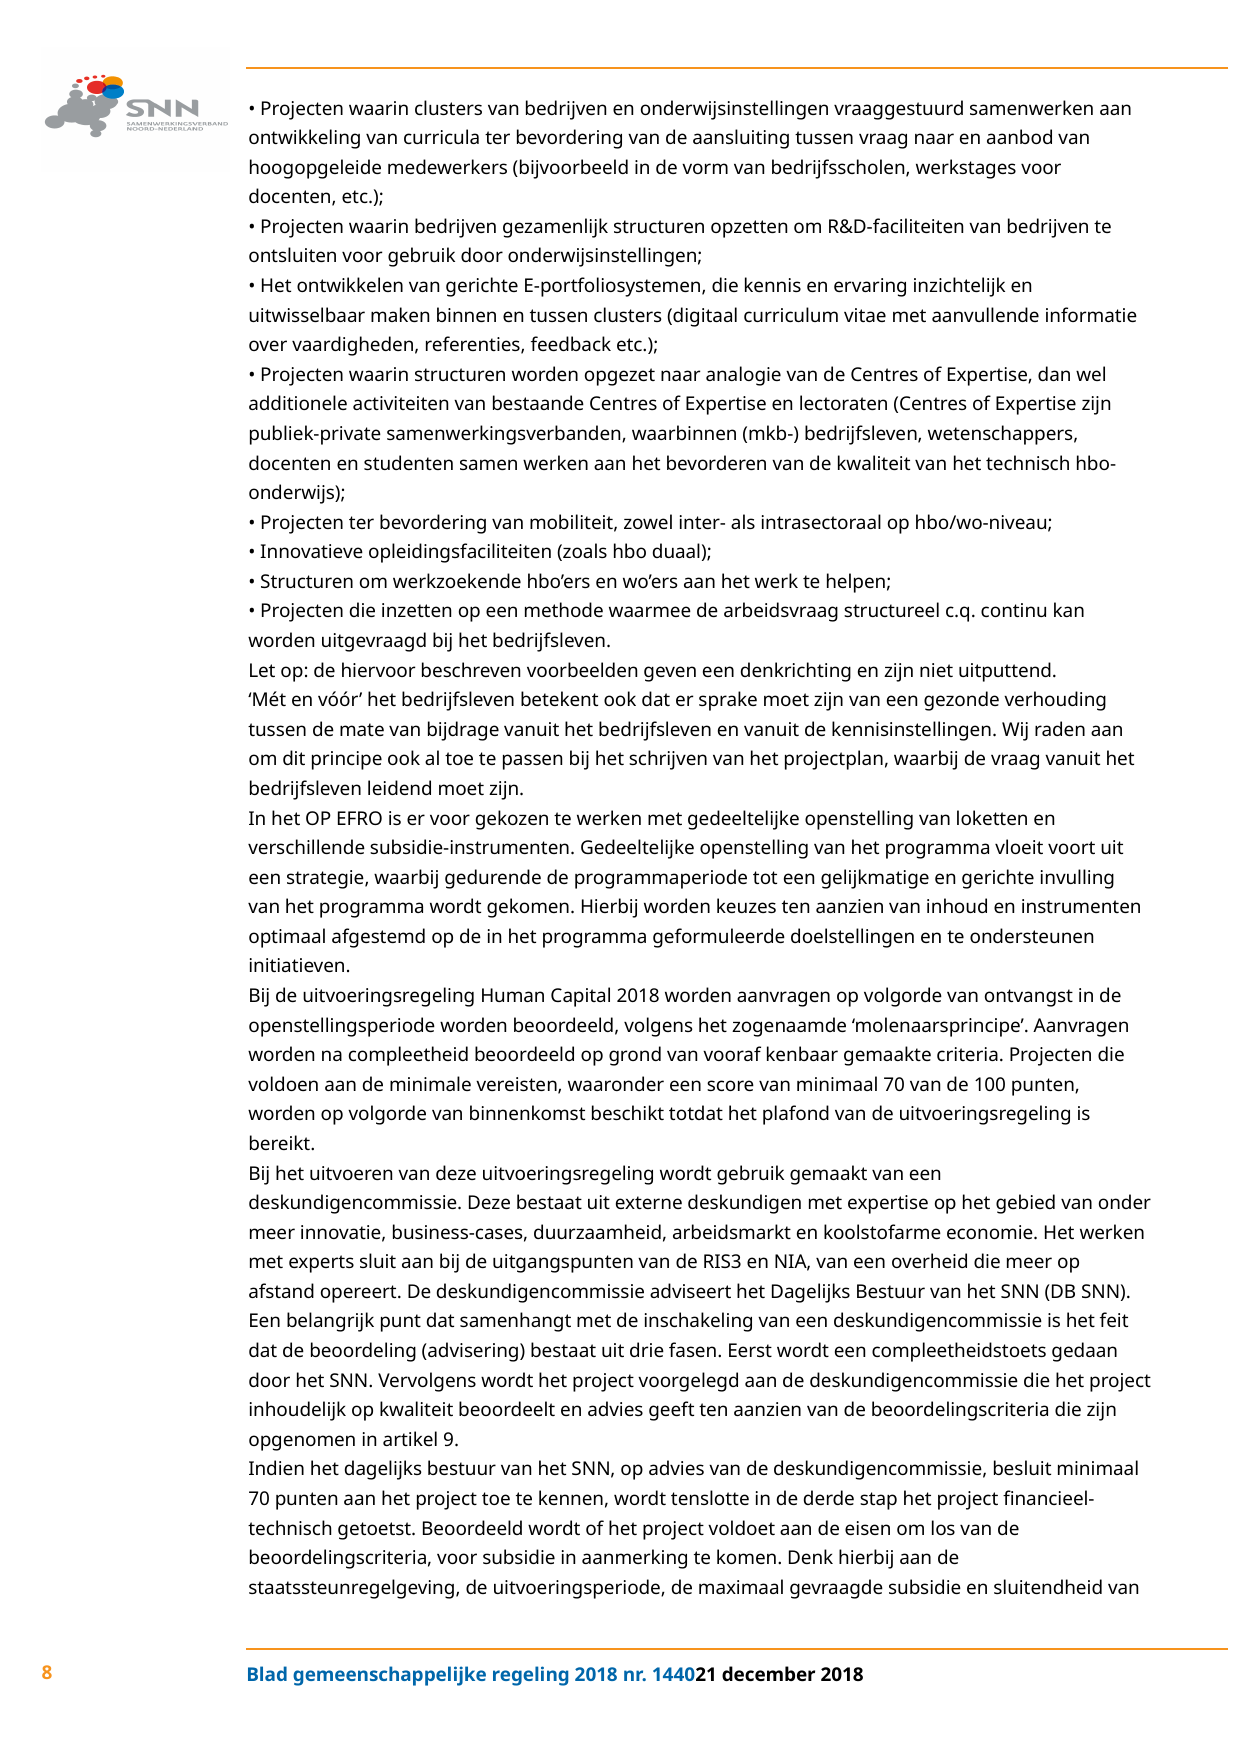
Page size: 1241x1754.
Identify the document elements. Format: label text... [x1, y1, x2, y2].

text Bij de uitvoeringsregeling Human Capital 2018 worden aanvragen op volgorde van ontvangst in de openstellingsperiode worden beoordeeld, volgens het zogenaamde ‘molenaarsprincipe’. Aanvragen worden na compleetheid beoordeeld op grond van vooraf kenbaar gemaakte criteria. Projecten die voldoen aan de minimale vereisten, waaronder een score van minimaal 70 van de 100 punten, worden op volgorde van binnenkomst beschikt totdat het plafond van de uitvoeringsregeling is bereikt. [248, 982, 1152, 1156]
text In het OP EFRO is er voor gekozen te werken met gedeeltelijke openstelling van loketten en verschillende subsidie-instrumenten. Gedeeltelijke openstelling van het programma vloeit voort uit een strategie, waarbij gedurende de programmaperiode tot een gelijkmatige en gerichte invulling van het programma wordt gekomen. Hierbij worden keuzes ten aanzien van inhoud en instrumenten optimaal afgestemd op de in het programma geformuleerde doelstellingen en te ondersteunen initiatieven. [248, 805, 1152, 978]
text • Het ontwikkelen van gerichte E-portfoliosystemen, die kennis en ervaring inzichtelijk en uitwisselbaar maken binnen en tussen clusters (digitaal curriculum vitae met aanvullende informatie over vaardigheden, referenties, feedback etc.); [248, 272, 1152, 357]
text • Projecten waarin structuren worden opgezet naar analogie van de Centres of Expertise, dan wel additionele activiteiten van bestaande Centres of Expertise en lectoraten (Centres of Expertise zijn publiek-private samenwerkingsverbanden, waarbinnen (mkb-) bedrijfsleven, wetenschappers, docenten en studenten samen werken aan het bevorderen van de kwaliteit van het technisch hbo-onderwijs); [248, 361, 1152, 505]
text Let op: de hiervoor beschreven voorbeelden geven een denkrichting en zijn niet uitputtend. [248, 657, 1152, 683]
text • Structuren om werkzoekende hbo’ers en wo’ers aan het werk te helpen; [248, 568, 1152, 594]
picture [41, 47, 231, 172]
text Een belangrijk punt dat samenhangt met de inschakeling van een deskundigencommissie is het feit dat de beoordeling (advisering) bestaat uit drie fasen. Eerst wordt een compleetheidstoets gedaan door het SNN. Vervolgens wordt het project voorgelegd aan de deskundigencommissie die het project inhoudelijk op kwaliteit beoordeelt en advies geeft ten aanzien van de beoordelingscriteria die zijn opgenomen in artikel 9. [248, 1308, 1152, 1452]
text • Projecten die inzetten op een methode waarmee de arbeidsvraag structureel c.q. continu kan worden uitgevraagd bij het bedrijfsleven. [248, 598, 1152, 653]
text • Projecten waarin clusters van bedrijven en onderwijsinstellingen vraaggestuurd samenwerken aan ontwikkeling van curricula ter bevordering van de aansluiting tussen vraag naar en aanbod van hoogopgeleide medewerkers (bijvoorbeeld in de vorm van bedrijfsscholen, werkstages voor docenten, etc.); [248, 95, 1152, 209]
text • Projecten waarin bedrijven gezamenlijk structuren opzetten om R&D-faciliteiten van bedrijven te ontsluiten voor gebruik door onderwijsinstellingen; [248, 213, 1152, 268]
text ‘Mét en vóór’ het bedrijfsleven betekent ook dat er sprake moet zijn van een gezonde verhouding tussen de mate van bijdrage vanuit het bedrijfsleven en vanuit de kennisinstellingen. Wij raden aan om dit principe ook al toe te passen bij het schrijven van het projectplan, waarbij de vraag vanuit het bedrijfsleven leidend moet zijn. [248, 686, 1152, 801]
text Bij het uitvoeren van deze uitvoeringsregeling wordt gebruik gemaakt van een deskundigencommissie. Deze bestaat uit externe deskundigen met expertise op het gebied van onder meer innovatie, business-cases, duurzaamheid, arbeidsmarkt en koolstofarme economie. Het werken met experts sluit aan bij de uitgangspunten van de RIS3 en NIA, van een overheid die meer op afstand opereert. De deskundigencommissie adviseert het Dagelijks Bestuur van het SNN (DB SNN). [248, 1160, 1152, 1304]
text Indien het dagelijks bestuur van het SNN, op advies van de deskundigencommissie, besluit minimaal 70 punten aan het project toe te kennen, wordt tenslotte in de derde stap het project financieel-technisch getoetst. Beoordeeld wordt of het project voldoet aan de eisen om los van de beoordelingscriteria, voor subsidie in aanmerking te komen. Denk hierbij aan de staatssteunregelgeving, de uitvoeringsperiode, de maximaal gevraagde subsidie en sluitendheid van [248, 1456, 1152, 1600]
text • Innovatieve opleidingsfaciliteiten (zoals hbo duaal); [248, 538, 1152, 564]
text • Projecten ter bevordering van mobiliteit, zowel inter- als intrasectoraal op hbo/wo-niveau; [248, 509, 1152, 535]
